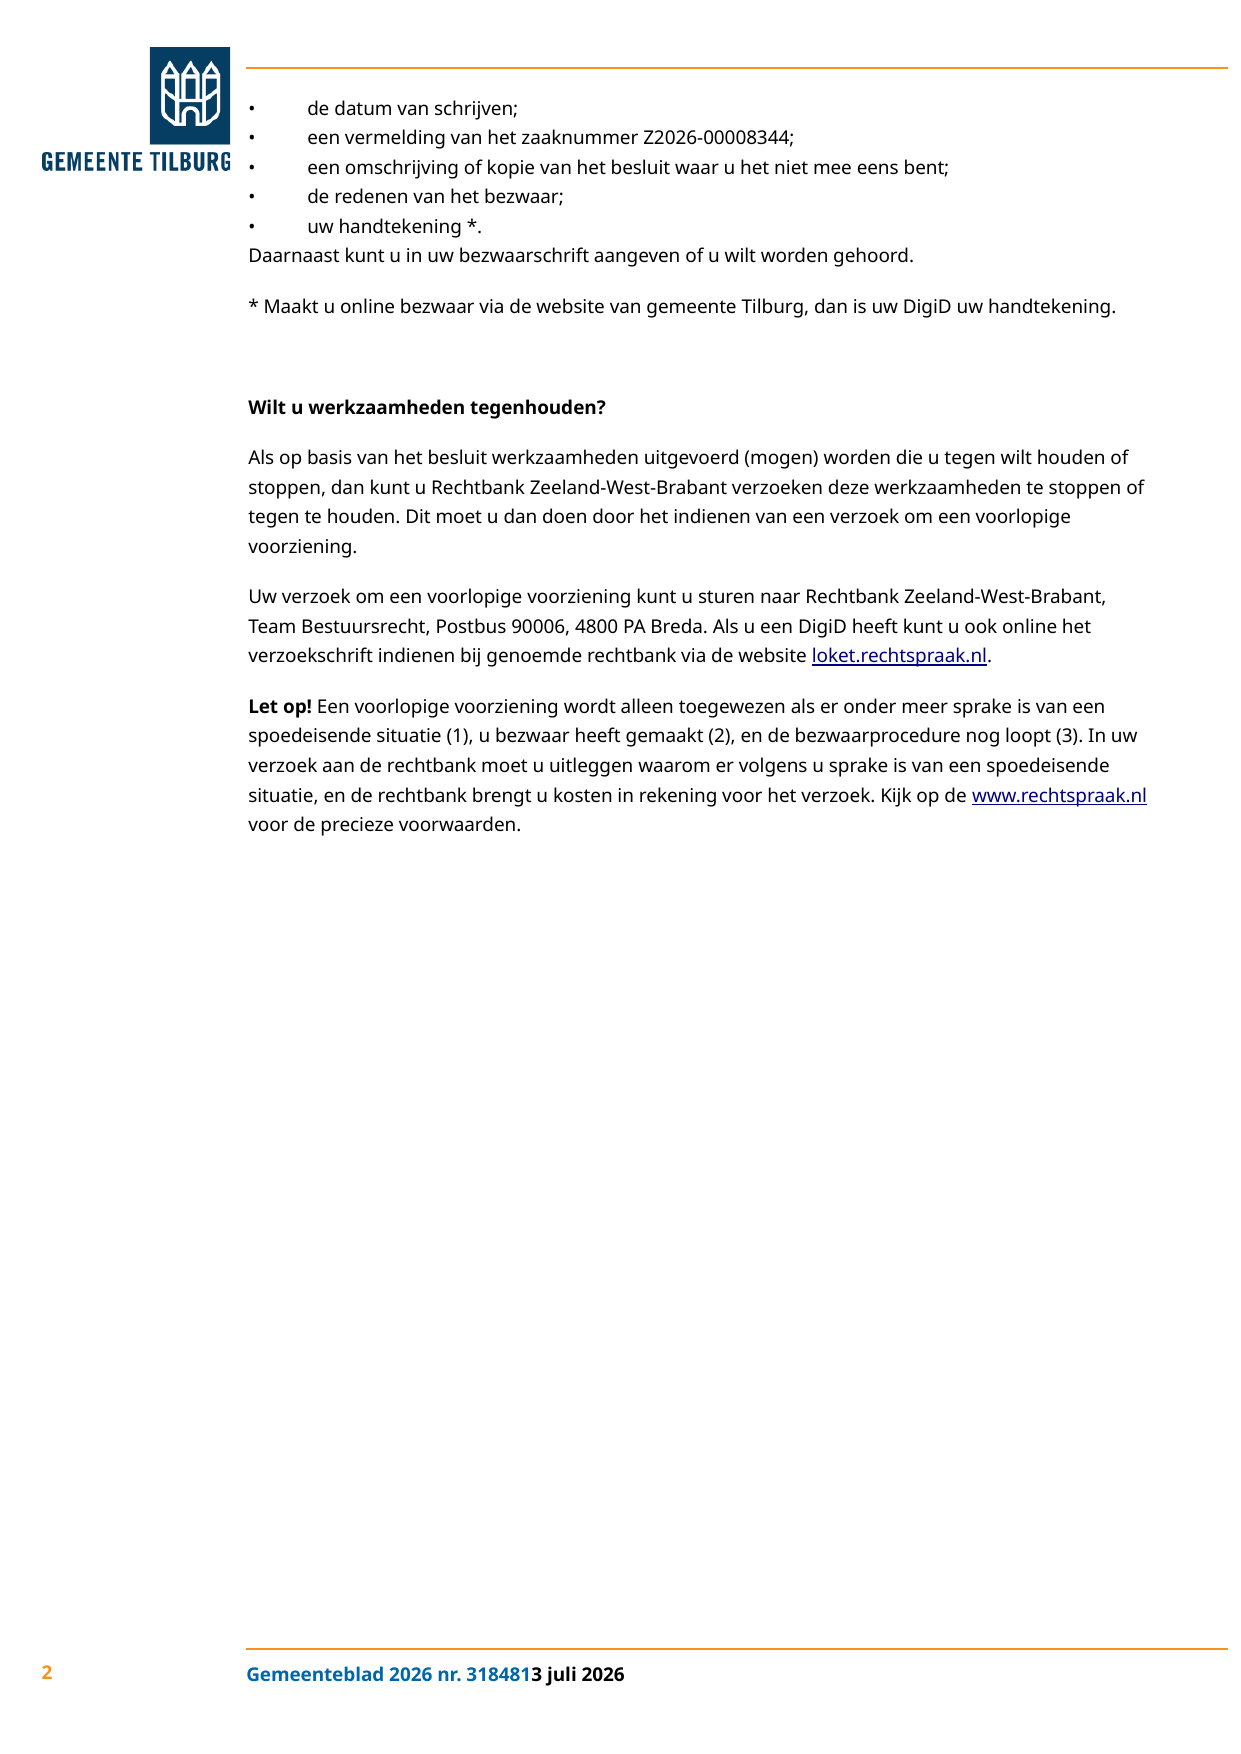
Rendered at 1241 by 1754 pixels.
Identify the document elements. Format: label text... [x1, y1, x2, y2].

list een vermelding van het zaaknummer Z2026-00008344; [248, 124, 1152, 150]
text Daarnaast kunt u in uw bezwaarschrift aangeven of u wilt worden gehoord. [248, 243, 1152, 268]
text Wilt u werkzaamheden tegenhouden? [248, 394, 1152, 420]
list de datum van schrijven; [248, 95, 1152, 121]
text * Maakt u online bezwaar via de website van gemeente Tilburg, dan is uw DigiD uw handtekening. [248, 293, 1152, 319]
list een omschrijving of kopie van het besluit waar u het niet mee eens bent; [248, 154, 1152, 180]
picture [41, 47, 231, 172]
list uw handtekening *. [248, 213, 1152, 239]
text Uw verzoek om een voorlopige voorziening kunt u sturen naar Rechtbank Zeeland-West-Brabant, Team Bestuursrecht, Postbus 90006, 4800 PA Breda. Als u een DigiD heeft kunt u ook online het verzoekschrift indienen bij genoemde rechtbank via de website loket.rechtspraak.nl. [248, 583, 1152, 668]
text Let op! Een voorlopige voorziening wordt alleen toegewezen als er onder meer sprake is van een spoedeisende situatie (1), u bezwaar heeft gemaakt (2), en de bezwaarprocedure nog loopt (3). In uw verzoek aan de rechtbank moet u uitleggen waarom er volgens u sprake is van een spoedeisende situatie, en de rechtbank brengt u kosten in rekening voor het verzoek. Kijk op de www.rechtspraak.nl voor de precieze voorwaarden. [248, 693, 1152, 837]
text Als op basis van het besluit werkzaamheden uitgevoerd (mogen) worden die u tegen wilt houden of stoppen, dan kunt u Rechtbank Zeeland-West-Brabant verzoeken deze werkzaamheden te stoppen of tegen te houden. Dit moet u dan doen door het indienen van een verzoek om een voorlopige voorziening. [248, 444, 1152, 559]
list de redenen van het bezwaar; [248, 183, 1152, 209]
